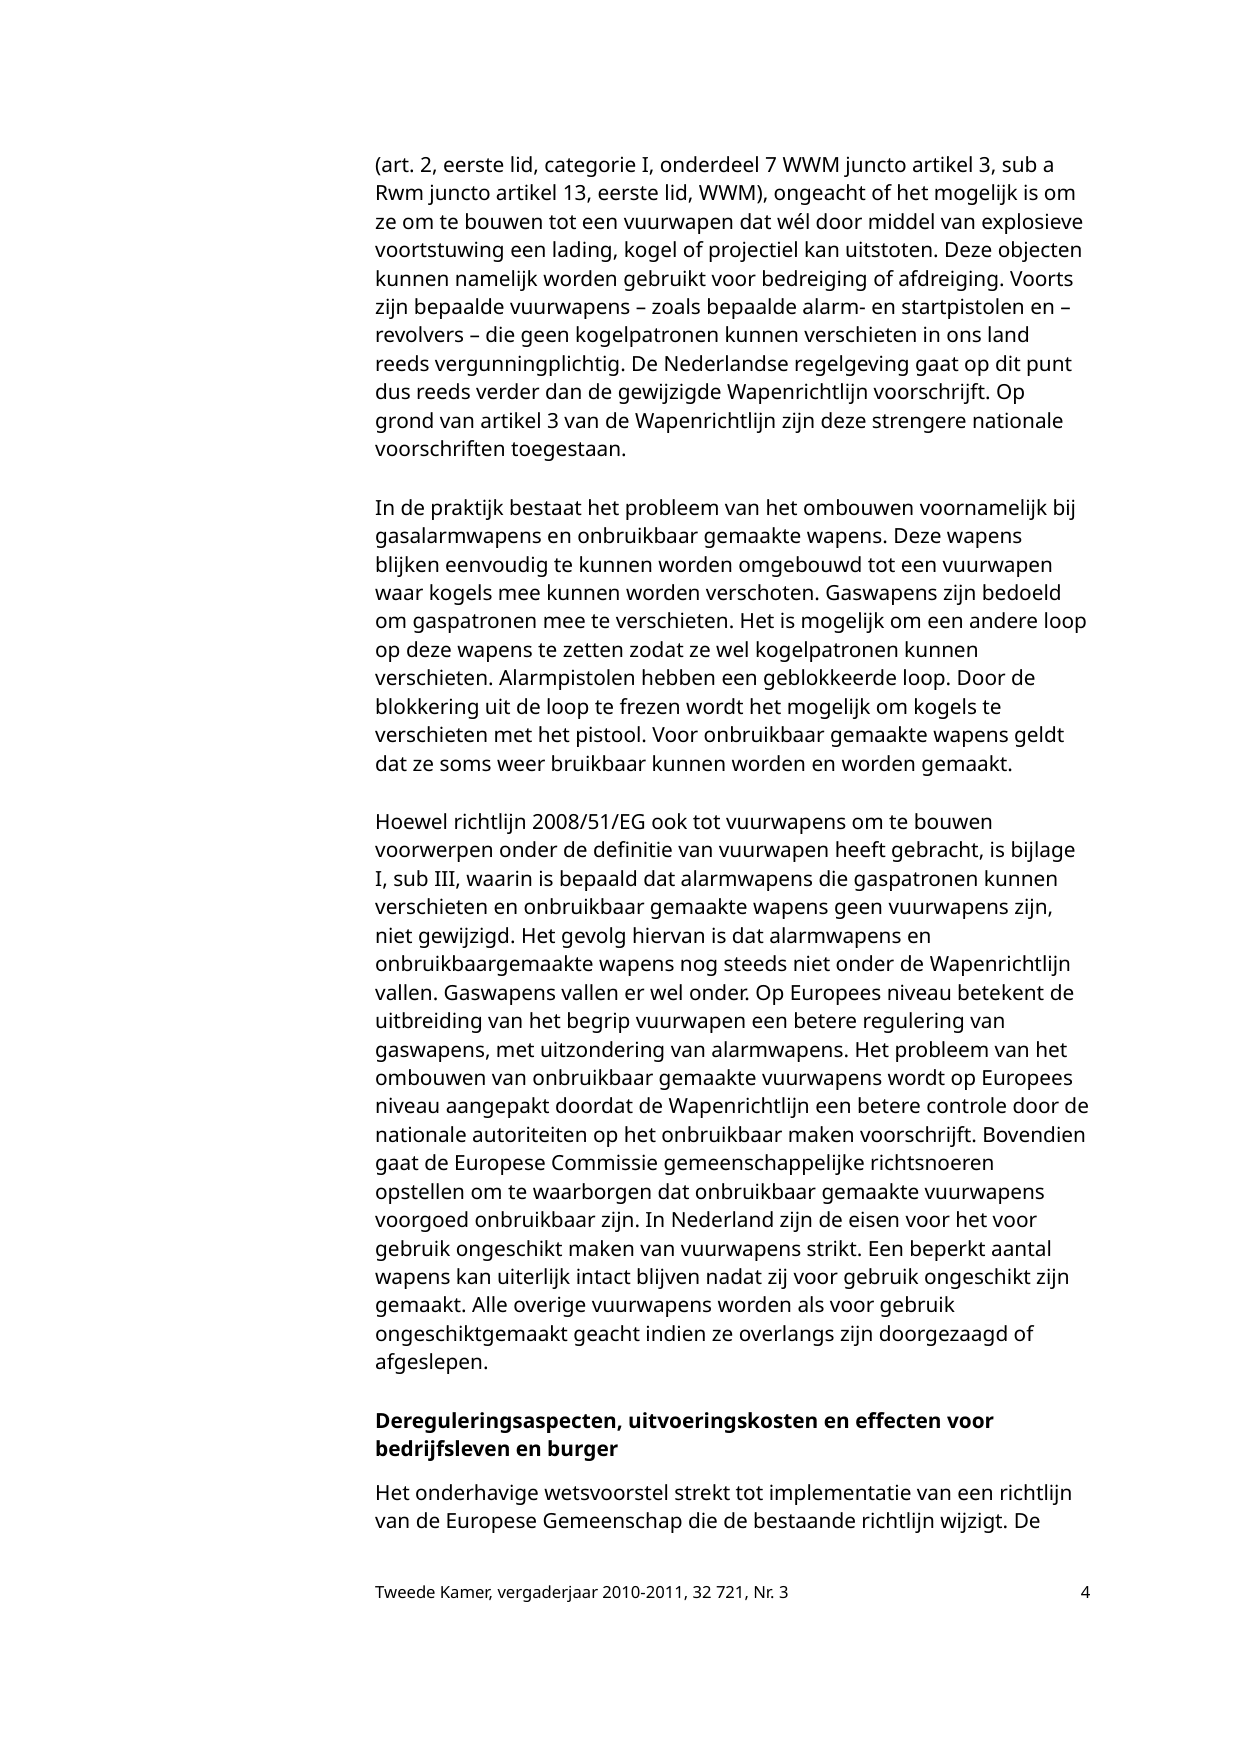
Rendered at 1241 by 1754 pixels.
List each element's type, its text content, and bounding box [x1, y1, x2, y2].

text In de praktijk bestaat het probleem van het ombouwen voornamelijk bij gasalarmwapens en onbruikbaar gemaakte wapens. Deze wapens blijken eenvoudig te kunnen worden omgebouwd tot een vuurwapen waar kogels mee kunnen worden verschoten. Gaswapens zijn bedoeld om gaspatronen mee te verschieten. Het is mogelijk om een andere loop op deze wapens te zetten zodat ze wel kogelpatronen kunnen verschieten. Alarmpistolen hebben een geblokkeerde loop. Door de blokkering uit de loop te frezen wordt het mogelijk om kogels te verschieten met het pistool. Voor onbruikbaar gemaakte wapens geldt dat ze soms weer bruikbaar kunnen worden en worden gemaakt. [375, 493, 1090, 777]
text (art. 2, eerste lid, categorie I, onderdeel 7 WWM juncto artikel 3, sub a Rwm juncto artikel 13, eerste lid, WWM), ongeacht of het mogelijk is om ze om te bouwen tot een vuurwapen dat wél door middel van explosieve voortstuwing een lading, kogel of projectiel kan uitstoten. Deze objecten kunnen namelijk worden gebruikt voor bedreiging of afdreiging. Voorts zijn bepaalde vuurwapens – zoals bepaalde alarm- en startpistolen en –revolvers – die geen kogelpatronen kunnen verschieten in ons land reeds vergunningplichtig. De Nederlandse regelgeving gaat op dit punt dus reeds verder dan de gewijzigde Wapenrichtlijn voorschrijft. Op grond van artikel 3 van de Wapenrichtlijn zijn deze strengere nationale voorschriften toegestaan. [375, 150, 1090, 463]
text Hoewel richtlijn 2008/51/EG ook tot vuurwapens om te bouwen voorwerpen onder de definitie van vuurwapen heeft gebracht, is bijlage I, sub III, waarin is bepaald dat alarmwapens die gaspatronen kunnen verschieten en onbruikbaar gemaakte wapens geen vuurwapens zijn, niet gewijzigd. Het gevolg hiervan is dat alarmwapens en onbruikbaargemaakte wapens nog steeds niet onder de Wapenrichtlijn vallen. Gaswapens vallen er wel onder. Op Europees niveau betekent de uitbreiding van het begrip vuurwapen een betere regulering van gaswapens, met uitzondering van alarmwapens. Het probleem van het ombouwen van onbruikbaar gemaakte vuurwapens wordt op Europees niveau aangepakt doordat de Wapenrichtlijn een betere controle door de nationale autoriteiten op het onbruikbaar maken voorschrijft. Bovendien gaat de Europese Commissie gemeenschappelijke richtsnoeren opstellen om te waarborgen dat onbruikbaar gemaakte vuurwapens voorgoed onbruikbaar zijn. In Nederland zijn de eisen voor het voor gebruik ongeschikt maken van vuurwapens strikt. Een beperkt aantal wapens kan uiterlijk intact blijven nadat zij voor gebruik ongeschikt zijn gemaakt. Alle overige vuurwapens worden als voor gebruik ongeschiktgemaakt geacht indien ze overlangs zijn doorgezaagd of afgeslepen. [375, 807, 1090, 1376]
text Dereguleringsaspecten, uitvoeringskosten en effecten voor bedrijfsleven en burger [375, 1406, 1090, 1463]
text Het onderhavige wetsvoorstel strekt tot implementatie van een richtlijn van de Europese Gemeenschap die de bestaande richtlijn wijzigt. De [375, 1478, 1090, 1535]
